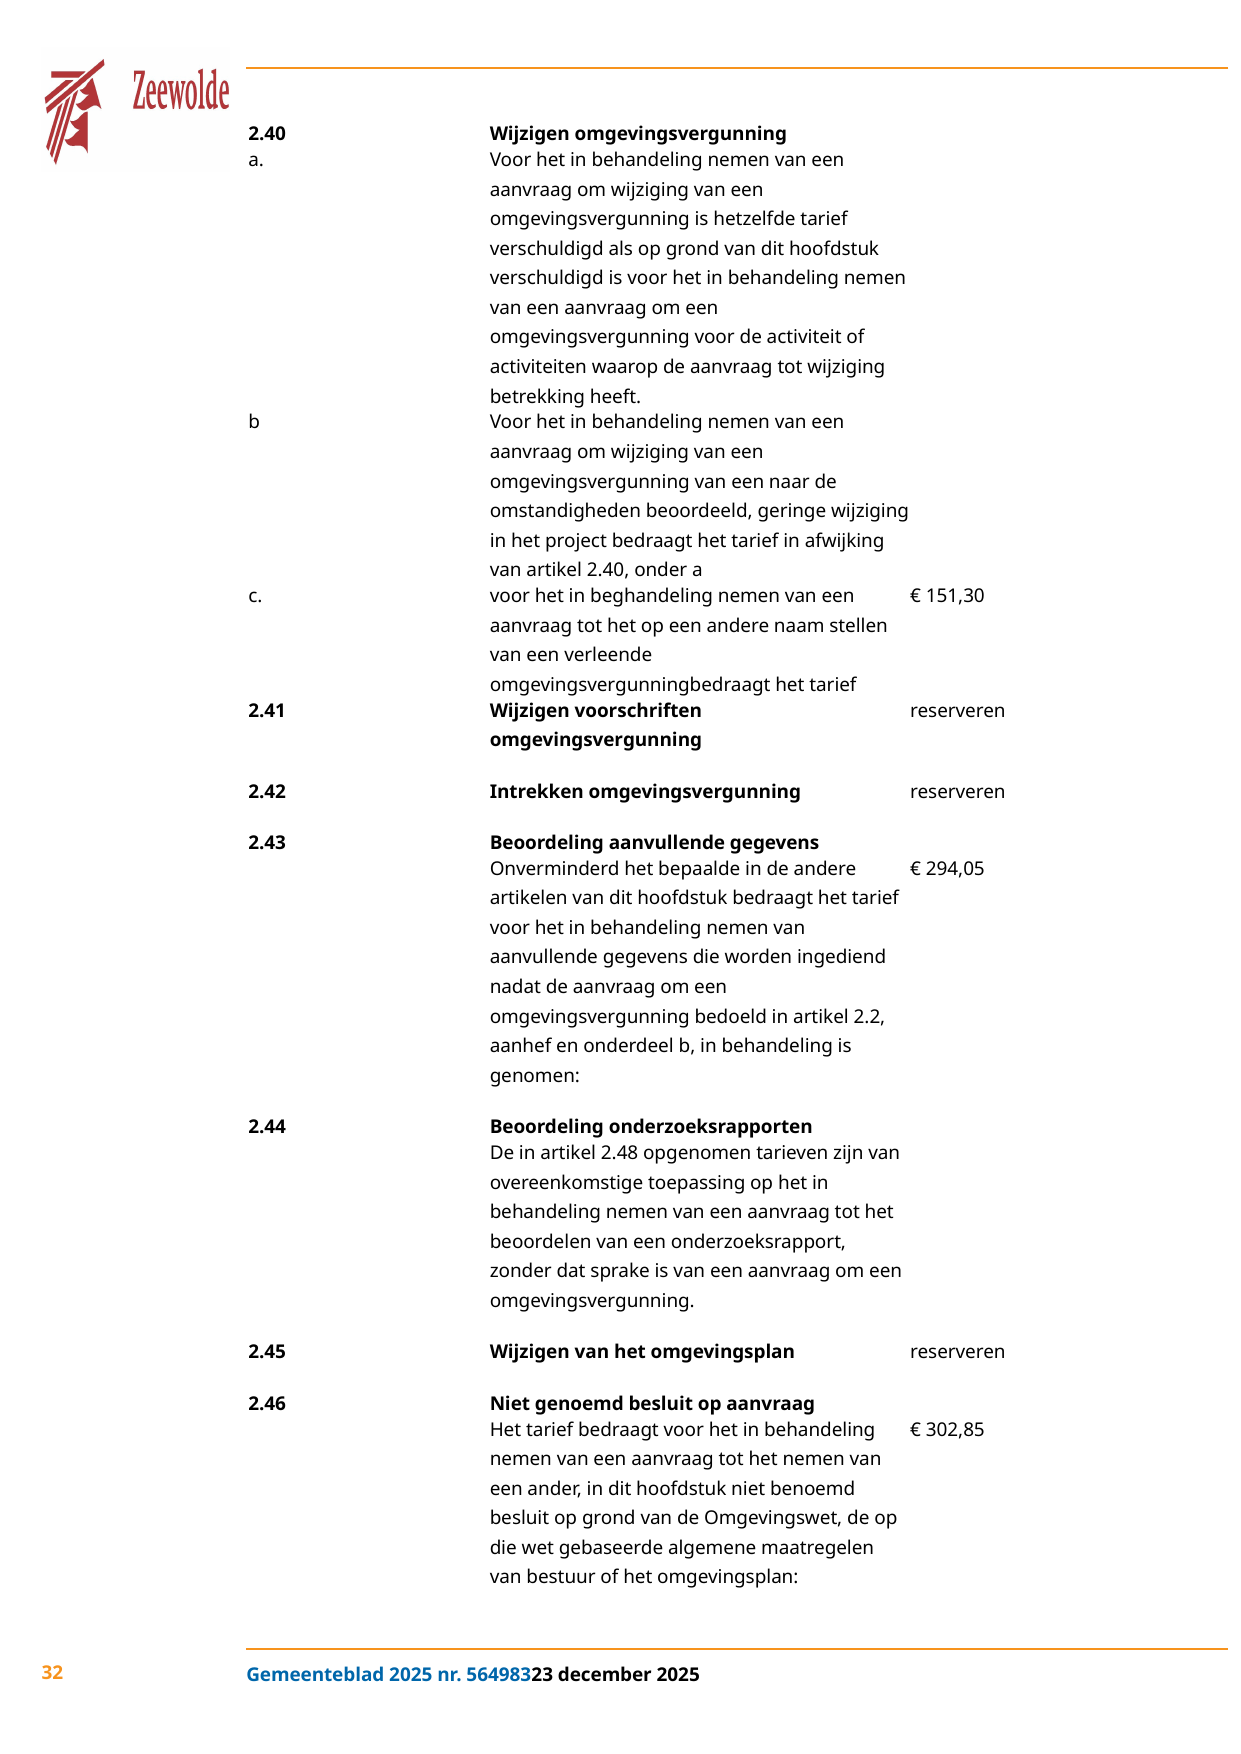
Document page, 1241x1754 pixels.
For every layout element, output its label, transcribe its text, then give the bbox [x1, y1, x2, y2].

table_cell 2.41 [248, 697, 489, 752]
table_cell [910, 121, 1152, 146]
table_cell [490, 804, 910, 829]
table_cell [910, 1088, 1152, 1113]
table_cell [248, 95, 489, 121]
table_cell [910, 1364, 1152, 1390]
table_cell Beoordeling onderzoeksrapporten [490, 1114, 910, 1139]
table_cell [490, 95, 910, 121]
table_cell 2.43 [248, 829, 489, 855]
table_cell [248, 1313, 489, 1339]
table_cell [490, 1364, 910, 1390]
table_cell Voor het in behandeling nemen van een aanvraag om wijziging van een omgevingsvergunning is hetzelfde tarief verschuldigd als op grond van dit hoofdstuk verschuldigd is voor het in behandeling nemen van een aanvraag om een omgevingsvergunning voor de activiteit of activiteiten waarop de aanvraag tot wijziging betrekking heeft. [490, 146, 910, 409]
table_cell 2.40 [248, 121, 489, 146]
table_cell Wijzigen van het omgevingsplan [490, 1339, 910, 1364]
table_cell [490, 1313, 910, 1339]
table_cell € 302,85 [910, 1416, 1152, 1589]
table_cell [248, 804, 489, 829]
table_cell 2.46 [248, 1390, 489, 1416]
table_cell reserveren [910, 778, 1152, 803]
table_cell 2.45 [248, 1339, 489, 1364]
table_cell [910, 1313, 1152, 1339]
table_cell 2.42 [248, 778, 489, 803]
table_cell 2.44 [248, 1114, 489, 1139]
picture [41, 47, 231, 172]
table_cell reserveren [910, 1339, 1152, 1364]
table_cell Wijzigen omgevingsvergunning [490, 121, 910, 146]
table_cell [248, 1139, 489, 1313]
table_cell [248, 1088, 489, 1113]
table_cell [910, 146, 1152, 409]
table_cell Beoordeling aanvullende gegevens [490, 829, 910, 855]
table_cell [910, 1114, 1152, 1139]
table_cell [910, 1139, 1152, 1313]
table_cell [248, 752, 489, 778]
table_cell Wijzigen voorschriften omgevingsvergunning [490, 697, 910, 752]
table_cell [490, 1088, 910, 1113]
table_cell [910, 1390, 1152, 1416]
table_cell voor het in beghandeling nemen van een aanvraag tot het op een andere naam stellen van een verleende omgevingsvergunningbedraagt het tarief [490, 582, 910, 697]
table_cell [910, 95, 1152, 121]
table_cell De in artikel 2.48 opgenomen tarieven zijn van overeenkomstige toepassing op het in behandeling nemen van een aanvraag tot het beoordelen van een onderzoeksrapport, zonder dat sprake is van een aanvraag om een omgevingsvergunning. [490, 1139, 910, 1313]
table_cell [490, 752, 910, 778]
table_cell [910, 409, 1152, 582]
table_cell reserveren [910, 697, 1152, 752]
table_cell [248, 1364, 489, 1390]
table_cell € 151,30 [910, 582, 1152, 697]
table_cell Voor het in behandeling nemen van een aanvraag om wijziging van een omgevingsvergunning van een naar de omstandigheden beoordeeld, geringe wijziging in het project bedraagt het tarief in afwijking van artikel 2.40, onder a [490, 409, 910, 582]
table_cell [910, 804, 1152, 829]
table_cell c. [248, 582, 489, 697]
table_cell [910, 829, 1152, 855]
table_cell Intrekken omgevingsvergunning [490, 778, 910, 803]
table_cell [248, 1416, 489, 1589]
table_cell [248, 855, 489, 1088]
table_cell a. [248, 146, 489, 409]
table_cell € 294,05 [910, 855, 1152, 1088]
table_cell [910, 752, 1152, 778]
table_cell Onverminderd het bepaalde in de andere artikelen van dit hoofdstuk bedraagt het tarief voor het in behandeling nemen van aanvullende gegevens die worden ingediend nadat de aanvraag om een omgevingsvergunning bedoeld in artikel 2.2, aanhef en onderdeel b, in behandeling is genomen: [490, 855, 910, 1088]
table_cell b [248, 409, 489, 582]
table_cell Niet genoemd besluit op aanvraag [490, 1390, 910, 1416]
table_cell Het tarief bedraagt voor het in behandeling nemen van een aanvraag tot het nemen van een ander, in dit hoofdstuk niet benoemd besluit op grond van de Omgevingswet, de op die wet gebaseerde algemene maatregelen van bestuur of het omgevingsplan: [490, 1416, 910, 1589]
